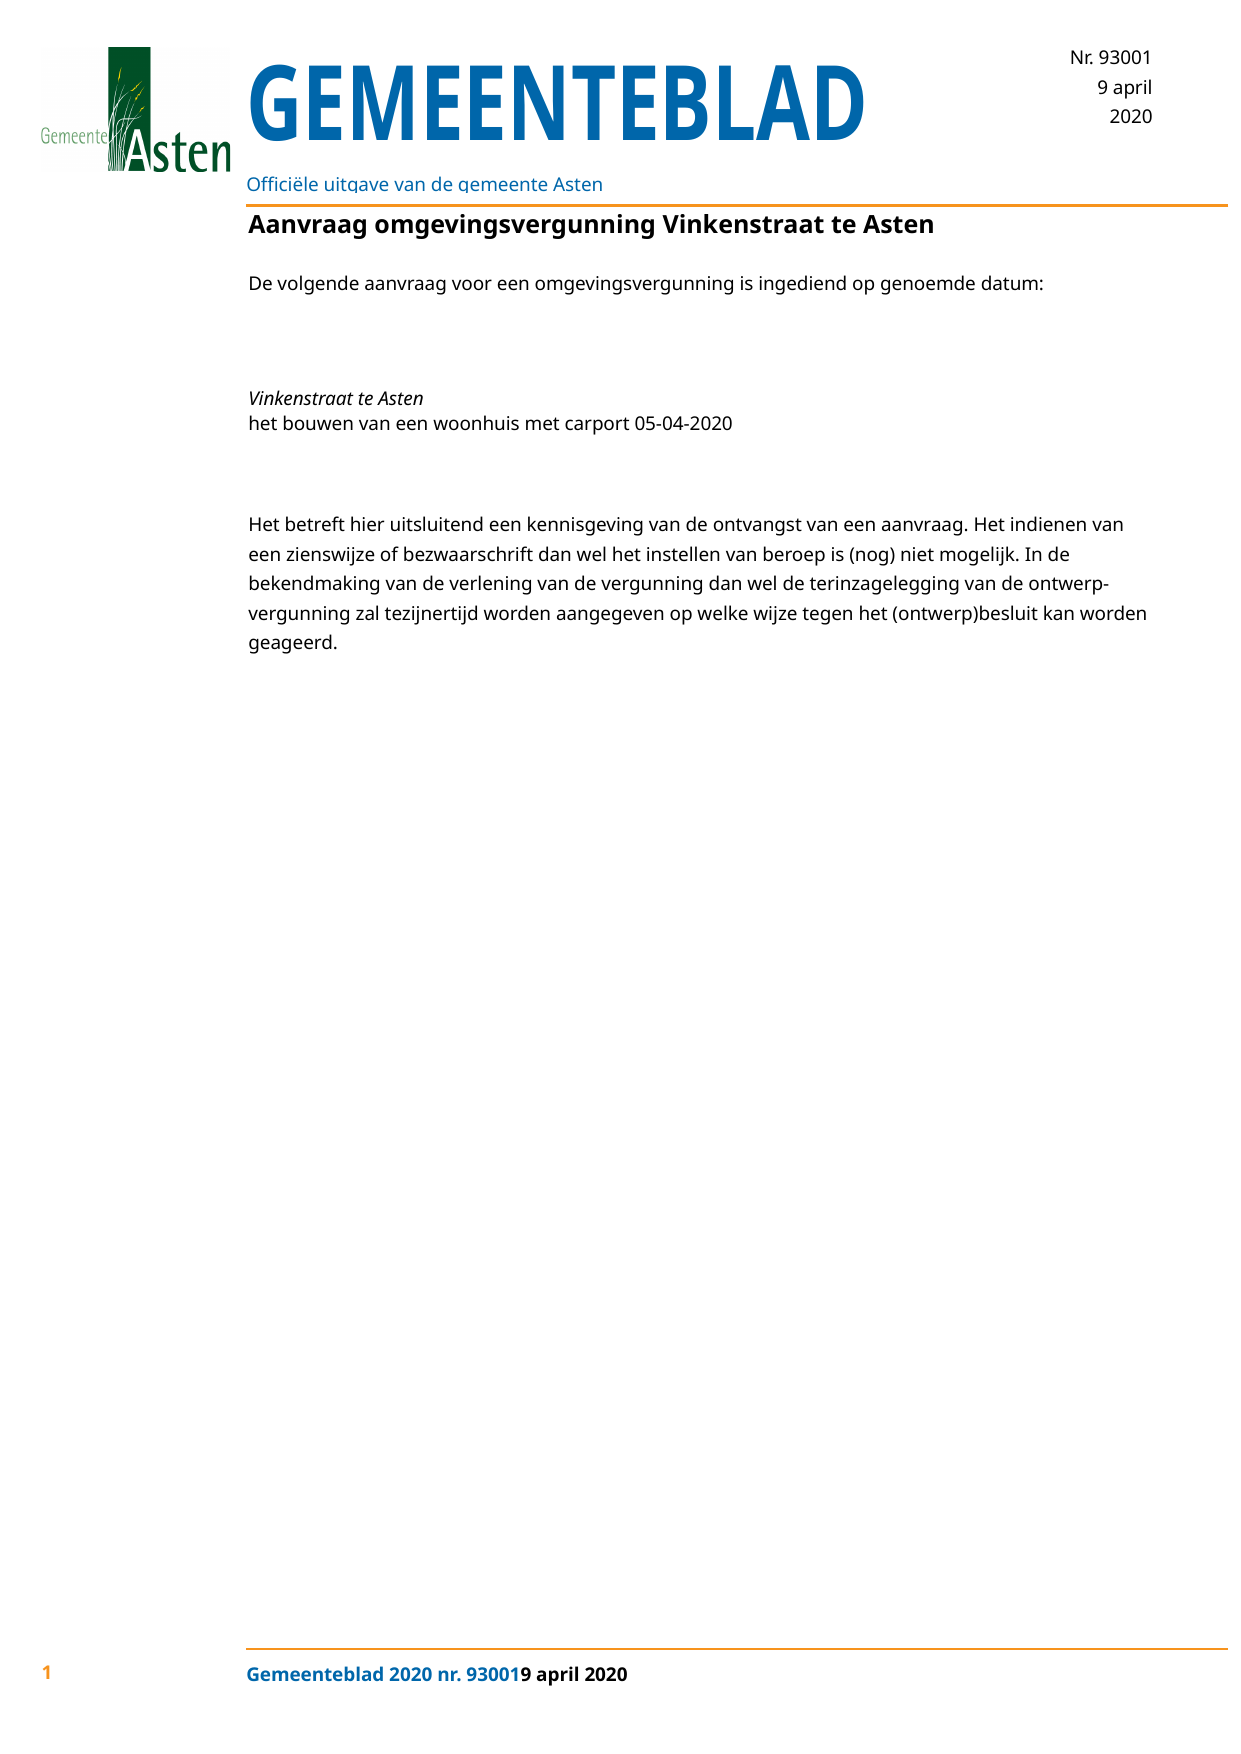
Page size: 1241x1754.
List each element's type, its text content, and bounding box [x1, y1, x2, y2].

text Aanvraag omgevingsvergunning Vinkenstraat te Asten [248, 207, 1152, 241]
text De volgende aanvraag voor een omgevingsvergunning is ingediend op genoemde datum: [248, 270, 1152, 296]
picture [41, 47, 231, 172]
text Vinkenstraat te Asten [248, 385, 1152, 410]
text het bouwen van een woonhuis met carport 05-04-2020 [248, 410, 1152, 436]
text Het betreft hier uitsluitend een kennisgeving van de ontvangst van een aanvraag. Het indienen van een zienswijze of bezwaarschrift dan wel het instellen van beroep is (nog) niet mogelijk. In de bekendmaking van de verlening van de vergunning dan wel de terinzagelegging van de ontwerp-vergunning zal tezijnertijd worden aangegeven op welke wijze tegen het (ontwerp)besluit kan worden geageerd. [248, 511, 1152, 655]
